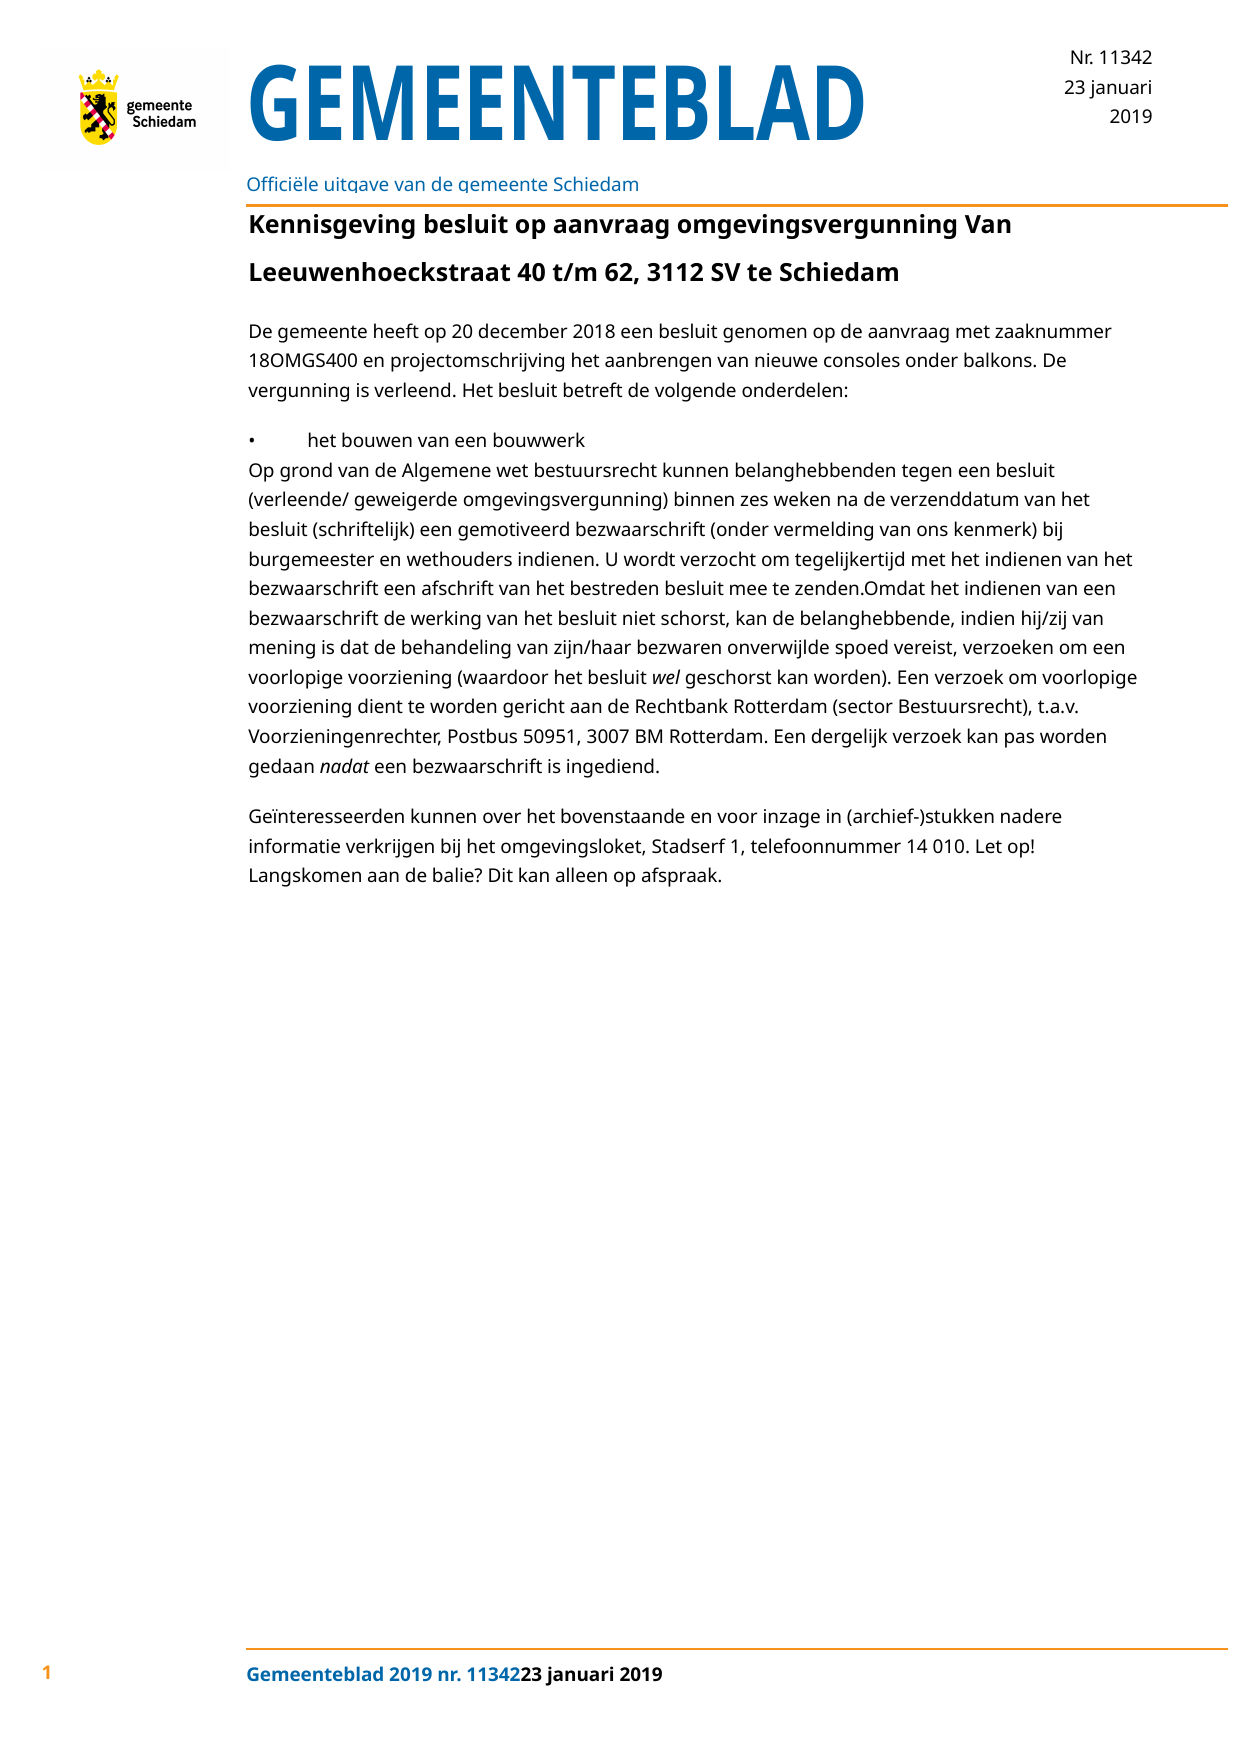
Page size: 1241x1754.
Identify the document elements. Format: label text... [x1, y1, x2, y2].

text Kennisgeving besluit op aanvraag omgevingsvergunning Van Leeuwenhoeckstraat 40 t/m 62, 3112 SV te Schiedam [248, 207, 1152, 288]
text Geïnteresseerden kunnen over het bovenstaande en voor inzage in (archief-)stukken nadere informatie verkrijgen bij het omgevingsloket, Stadserf 1, telefoonnummer 14 010. Let op! Langskomen aan de balie? Dit kan alleen op afspraak. [248, 803, 1152, 888]
picture [41, 47, 231, 172]
list het bouwen van een bouwwerk [248, 427, 1152, 453]
text Op grond van de Algemene wet bestuursrecht kunnen belanghebbenden tegen een besluit (verleende/ geweigerde omgevingsvergunning) binnen zes weken na de verzenddatum van het besluit (schriftelijk) een gemotiveerd bezwaarschrift (onder vermelding van ons kenmerk) bij burgemeester en wethouders indienen. U wordt verzocht om tegelijkertijd met het indienen van het bezwaarschrift een afschrift van het bestreden besluit mee te zenden.Omdat het indienen van een bezwaarschrift de werking van het besluit niet schorst, kan de belanghebbende, indien hij/zij van mening is dat de behandeling van zijn/haar bezwaren onverwijlde spoed vereist, verzoeken om een voorlopige voorziening (waardoor het besluit wel geschorst kan worden). Een verzoek om voorlopige voorziening dient te worden gericht aan de Rechtbank Rotterdam (sector Bestuursrecht), t.a.v. Voorzieningenrechter, Postbus 50951, 3007 BM Rotterdam. Een dergelijk verzoek kan pas worden gedaan nadat een bezwaarschrift is ingediend. [248, 457, 1152, 779]
text De gemeente heeft op 20 december 2018 een besluit genomen op de aanvraag met zaaknummer 18OMGS400 en projectomschrijving het aanbrengen van nieuwe consoles onder balkons. De vergunning is verleend. Het besluit betreft de volgende onderdelen: [248, 318, 1152, 403]
